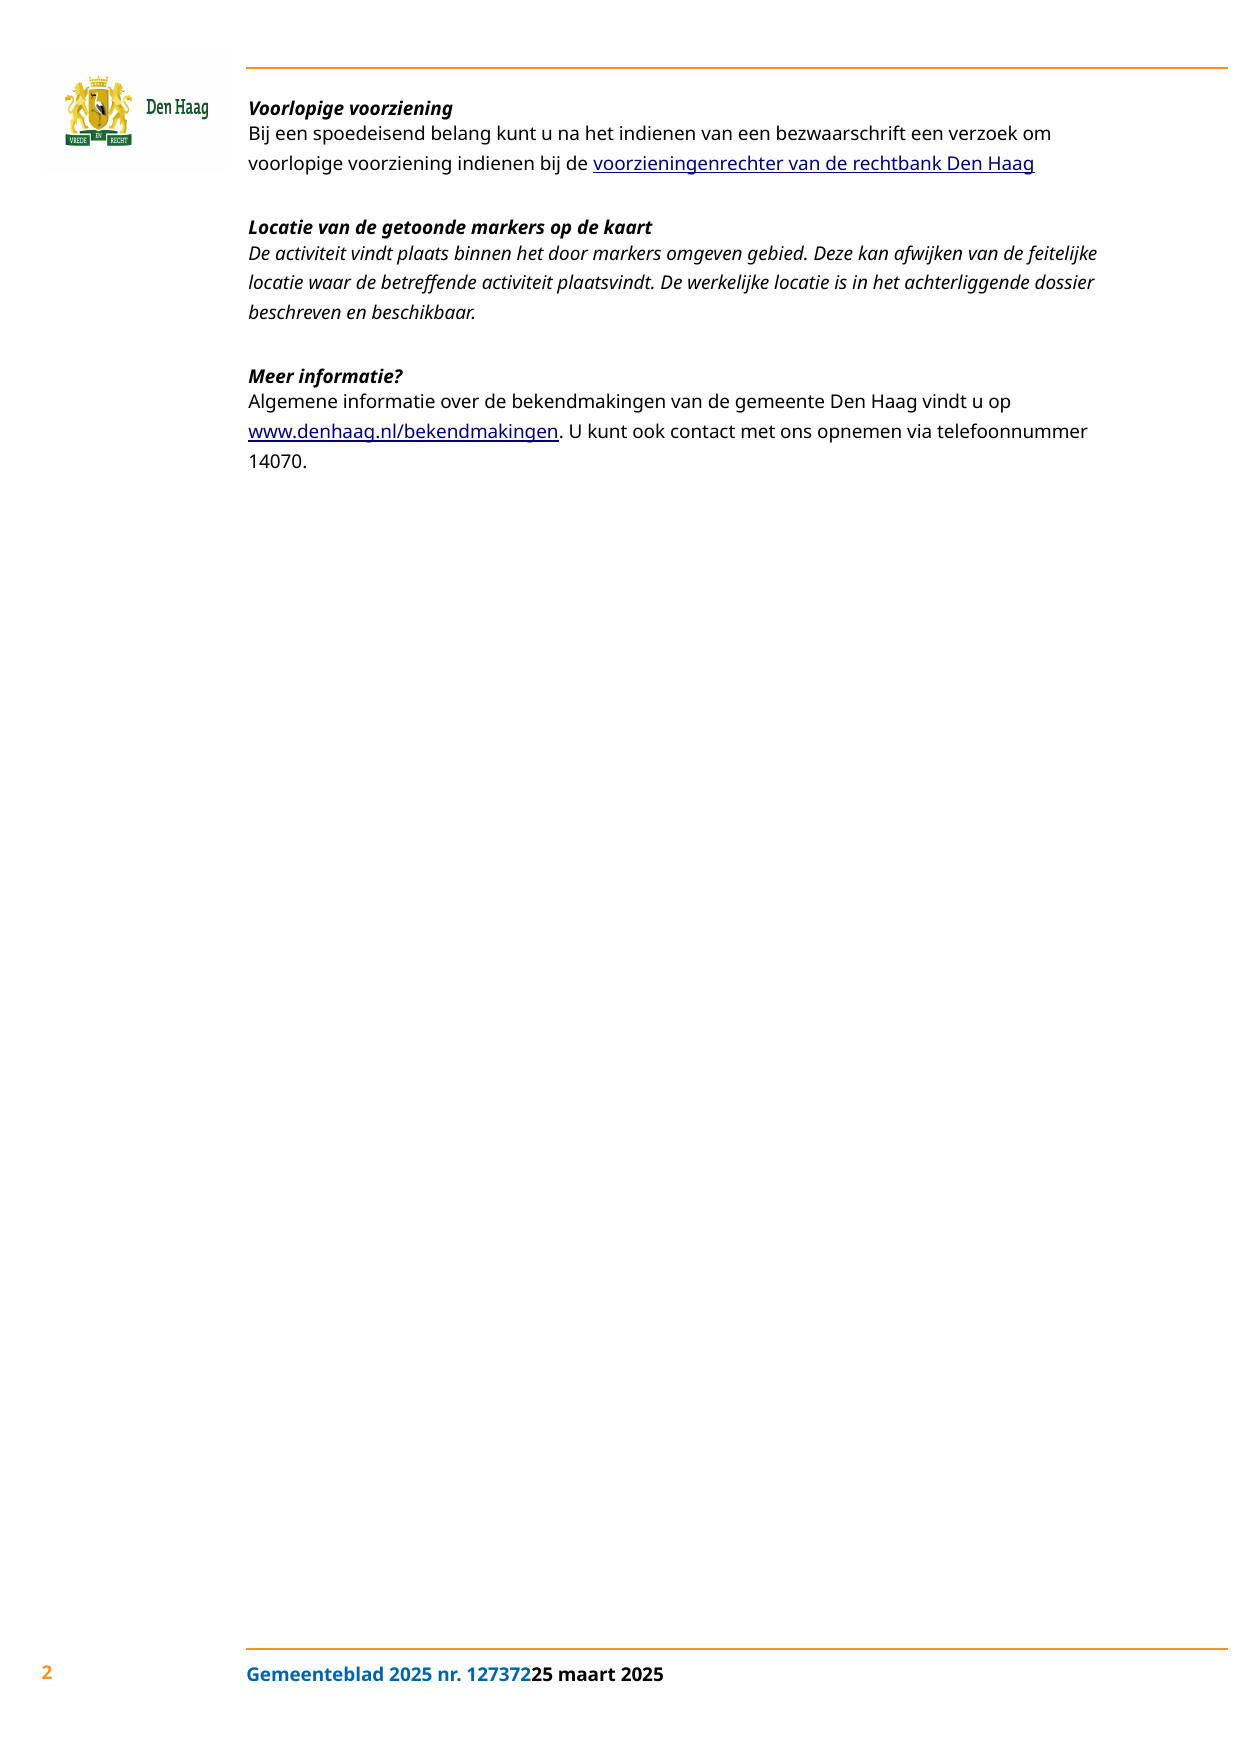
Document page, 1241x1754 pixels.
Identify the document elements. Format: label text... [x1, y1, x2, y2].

text Bij een spoedeisend belang kunt u na het indienen van een bezwaarschrift een verzoek om voorlopige voorziening indienen bij de voorzieningenrechter van de rechtbank Den Haag [248, 121, 1152, 176]
text Algemene informatie over de bekendmakingen van de gemeente Den Haag vindt u op www.denhaag.nl/bekendmakingen. U kunt ook contact met ons opnemen via telefoonnummer 14070. [248, 389, 1152, 473]
picture [41, 47, 231, 172]
text Locatie van de getoonde markers op de kaart [248, 214, 1152, 240]
text Voorlopige voorziening [248, 95, 1152, 121]
text Meer informatie? [248, 363, 1152, 389]
text De activiteit vindt plaats binnen het door markers omgeven gebied. Deze kan afwijken van de feitelijke locatie waar de betreffende activiteit plaatsvindt. De werkelijke locatie is in het achterliggende dossier beschreven en beschikbaar. [248, 240, 1152, 325]
